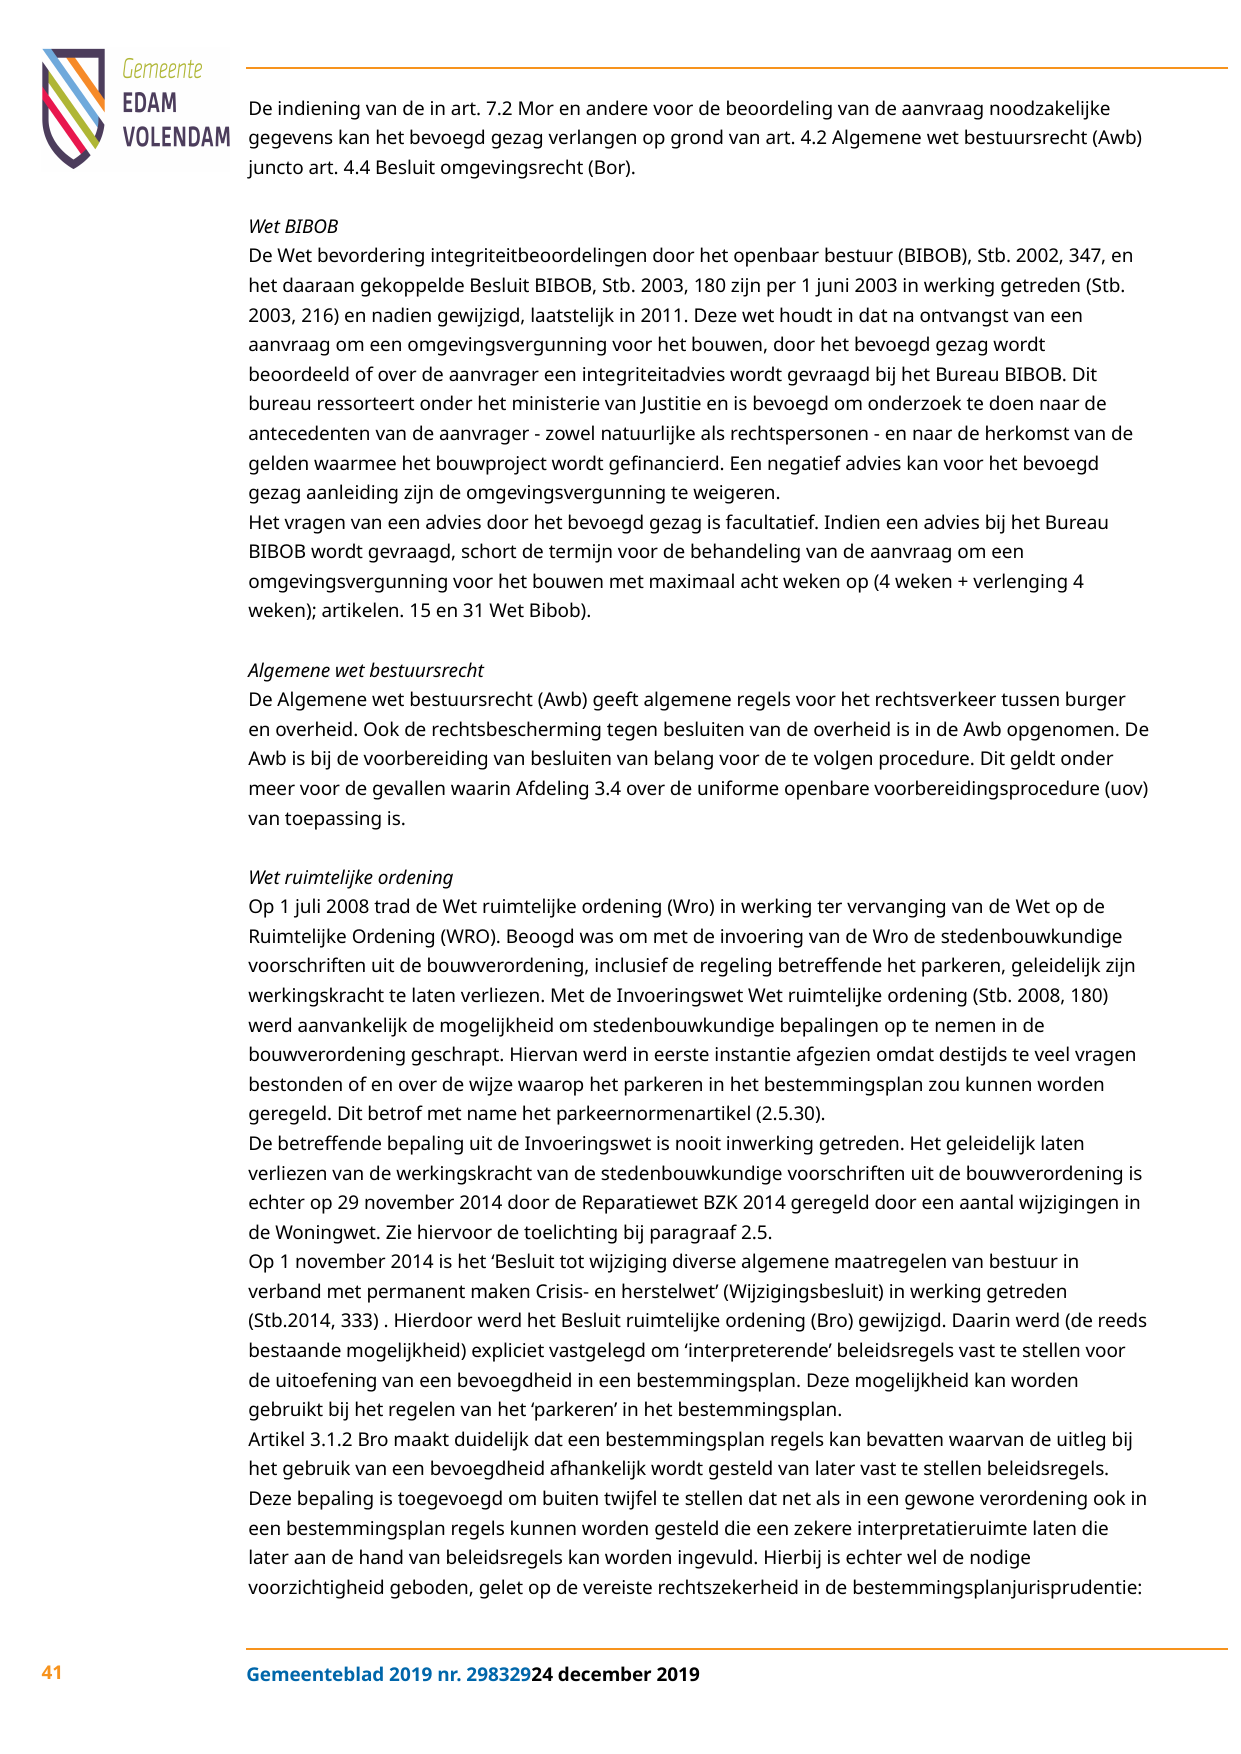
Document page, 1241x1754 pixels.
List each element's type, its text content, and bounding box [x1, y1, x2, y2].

text Algemene wet bestuursrecht [248, 657, 1152, 683]
text Artikel 3.1.2 Bro maakt duidelijk dat een bestemmingsplan regels kan bevatten waarvan de uitleg bij het gebruik van een bevoegdheid afhankelijk wordt gesteld van later vast te stellen beleidsregels. Deze bepaling is toegevoegd om buiten twijfel te stellen dat net als in een gewone verordening ook in een bestemmingsplan regels kunnen worden gesteld die een zekere interpretatieruimte laten die later aan de hand van beleidsregels kan worden ingevuld. Hierbij is echter wel de nodige voorzichtigheid geboden, gelet op de vereiste rechtszekerheid in de bestemmingsplanjurisprudentie: [248, 1426, 1152, 1600]
text De betreffende bepaling uit de Invoeringswet is nooit inwerking getreden. Het geleidelijk laten verliezen van de werkingskracht van de stedenbouwkundige voorschriften uit de bouwverordening is echter op 29 november 2014 door de Reparatiewet BZK 2014 geregeld door een aantal wijzigingen in de Woningwet. Zie hiervoor de toelichting bij paragraaf 2.5. [248, 1130, 1152, 1245]
picture [41, 47, 231, 172]
text Op 1 november 2014 is het ‘Besluit tot wijziging diverse algemene maatregelen van bestuur in verband met permanent maken Crisis- en herstelwet’ (Wijzigingsbesluit) in werking getreden (Stb.2014, 333) . Hierdoor werd het Besluit ruimtelijke ordening (Bro) gewijzigd. Daarin werd (de reeds bestaande mogelijkheid) expliciet vastgelegd om ‘interpreterende’ beleidsregels vast te stellen voor de uitoefening van een bevoegdheid in een bestemmingsplan. Deze mogelijkheid kan worden gebruikt bij het regelen van het ‘parkeren’ in het bestemmingsplan. [248, 1248, 1152, 1422]
text De Algemene wet bestuursrecht (Awb) geeft algemene regels voor het rechtsverkeer tussen burger en overheid. Ook de rechtsbescherming tegen besluiten van de overheid is in de Awb opgenomen. De Awb is bij de voorbereiding van besluiten van belang voor de te volgen procedure. Dit geldt onder meer voor de gevallen waarin Afdeling 3.4 over de uniforme openbare voorbereidingsprocedure (uov) van toepassing is. [248, 686, 1152, 831]
text Wet BIBOB [248, 213, 1152, 239]
text De indiening van de in art. 7.2 Mor en andere voor de beoordeling van de aanvraag noodzakelijke gegevens kan het bevoegd gezag verlangen op grond van art. 4.2 Algemene wet bestuursrecht (Awb) juncto art. 4.4 Besluit omgevingsrecht (Bor). [248, 95, 1152, 180]
text Het vragen van een advies door het bevoegd gezag is facultatief. Indien een advies bij het Bureau BIBOB wordt gevraagd, schort de termijn voor de behandeling van de aanvraag om een omgevingsvergunning voor het bouwen met maximaal acht weken op (4 weken + verlenging 4 weken); artikelen. 15 en 31 Wet Bibob). [248, 509, 1152, 623]
text De Wet bevordering integriteitbeoordelingen door het openbaar bestuur (BIBOB), Stb. 2002, 347, en het daaraan gekoppelde Besluit BIBOB, Stb. 2003, 180 zijn per 1 juni 2003 in werking getreden (Stb. 2003, 216) en nadien gewijzigd, laatstelijk in 2011. Deze wet houdt in dat na ontvangst van een aanvraag om een omgevingsvergunning voor het bouwen, door het bevoegd gezag wordt beoordeeld of over de aanvrager een integriteitadvies wordt gevraagd bij het Bureau BIBOB. Dit bureau ressorteert onder het ministerie van Justitie en is bevoegd om onderzoek te doen naar de antecedenten van de aanvrager - zowel natuurlijke als rechtspersonen - en naar de herkomst van de gelden waarmee het bouwproject wordt gefinancierd. Een negatief advies kan voor het bevoegd gezag aanleiding zijn de omgevingsvergunning te weigeren. [248, 243, 1152, 505]
text Wet ruimtelijke ordening [248, 864, 1152, 890]
text Op 1 juli 2008 trad de Wet ruimtelijke ordening (Wro) in werking ter vervanging van de Wet op de Ruimtelijke Ordening (WRO). Beoogd was om met de invoering van de Wro de stedenbouwkundige voorschriften uit de bouwverordening, inclusief de regeling betreffende het parkeren, geleidelijk zijn werkingskracht te laten verliezen. Met de Invoeringswet Wet ruimtelijke ordening (Stb. 2008, 180) werd aanvankelijk de mogelijkheid om stedenbouwkundige bepalingen op te nemen in de bouwverordening geschrapt. Hiervan werd in eerste instantie afgezien omdat destijds te veel vragen bestonden of en over de wijze waarop het parkeren in het bestemmingsplan zou kunnen worden geregeld. Dit betrof met name het parkeernormenartikel (2.5.30). [248, 893, 1152, 1126]
